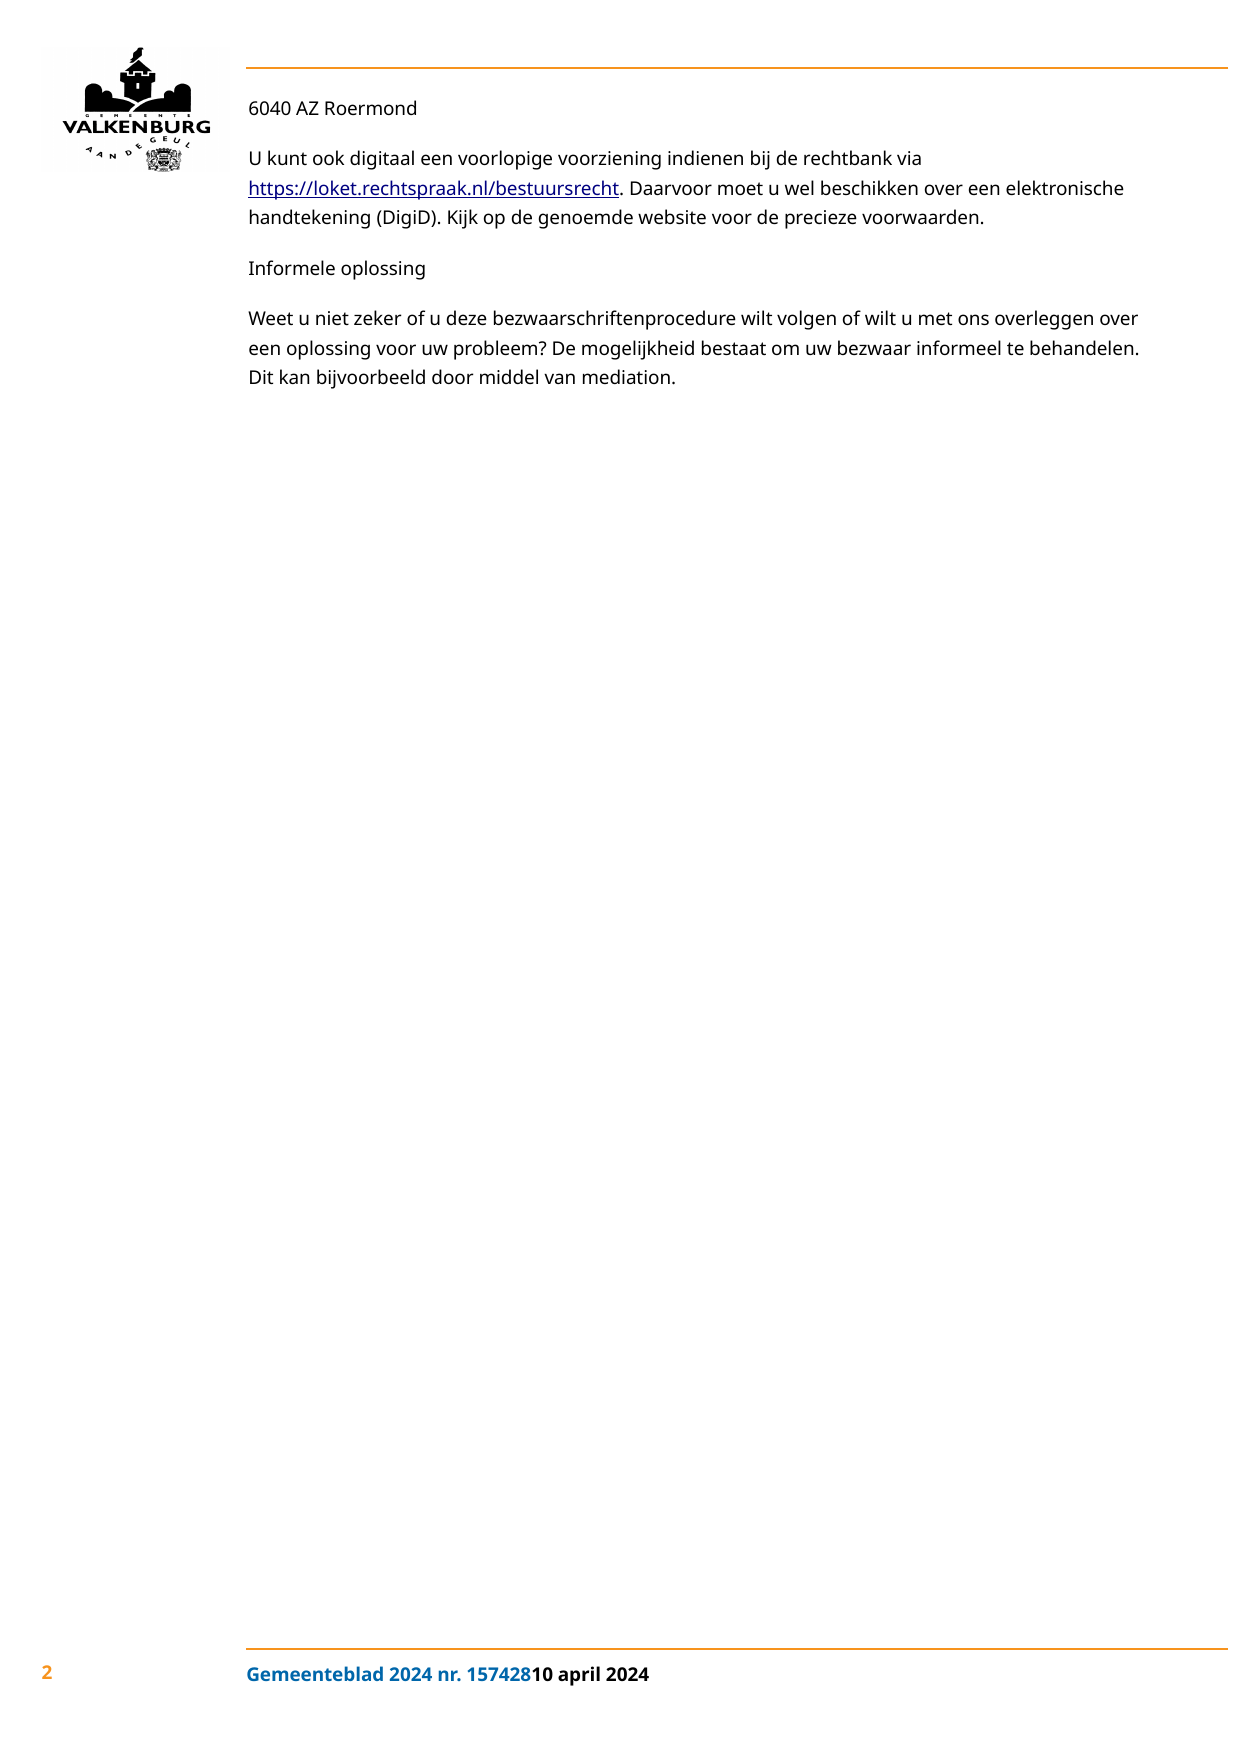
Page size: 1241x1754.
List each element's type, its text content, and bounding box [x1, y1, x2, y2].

text Informele oplossing [248, 255, 1152, 281]
text Weet u niet zeker of u deze bezwaarschriftenprocedure wilt volgen of wilt u met ons overleggen over een oplossing voor uw probleem? De mogelijkheid bestaat om uw bezwaar informeel te behandelen. Dit kan bijvoorbeeld door middel van mediation. [248, 305, 1152, 390]
text 6040 AZ Roermond [248, 95, 1152, 121]
picture [41, 47, 231, 172]
text U kunt ook digitaal een voorlopige voorziening indienen bij de rechtbank via https://loket.rechtspraak.nl/bestuursrecht. Daarvoor moet u wel beschikken over een elektronische handtekening (DigiD). Kijk op de genoemde website voor de precieze voorwaarden. [248, 145, 1152, 230]
